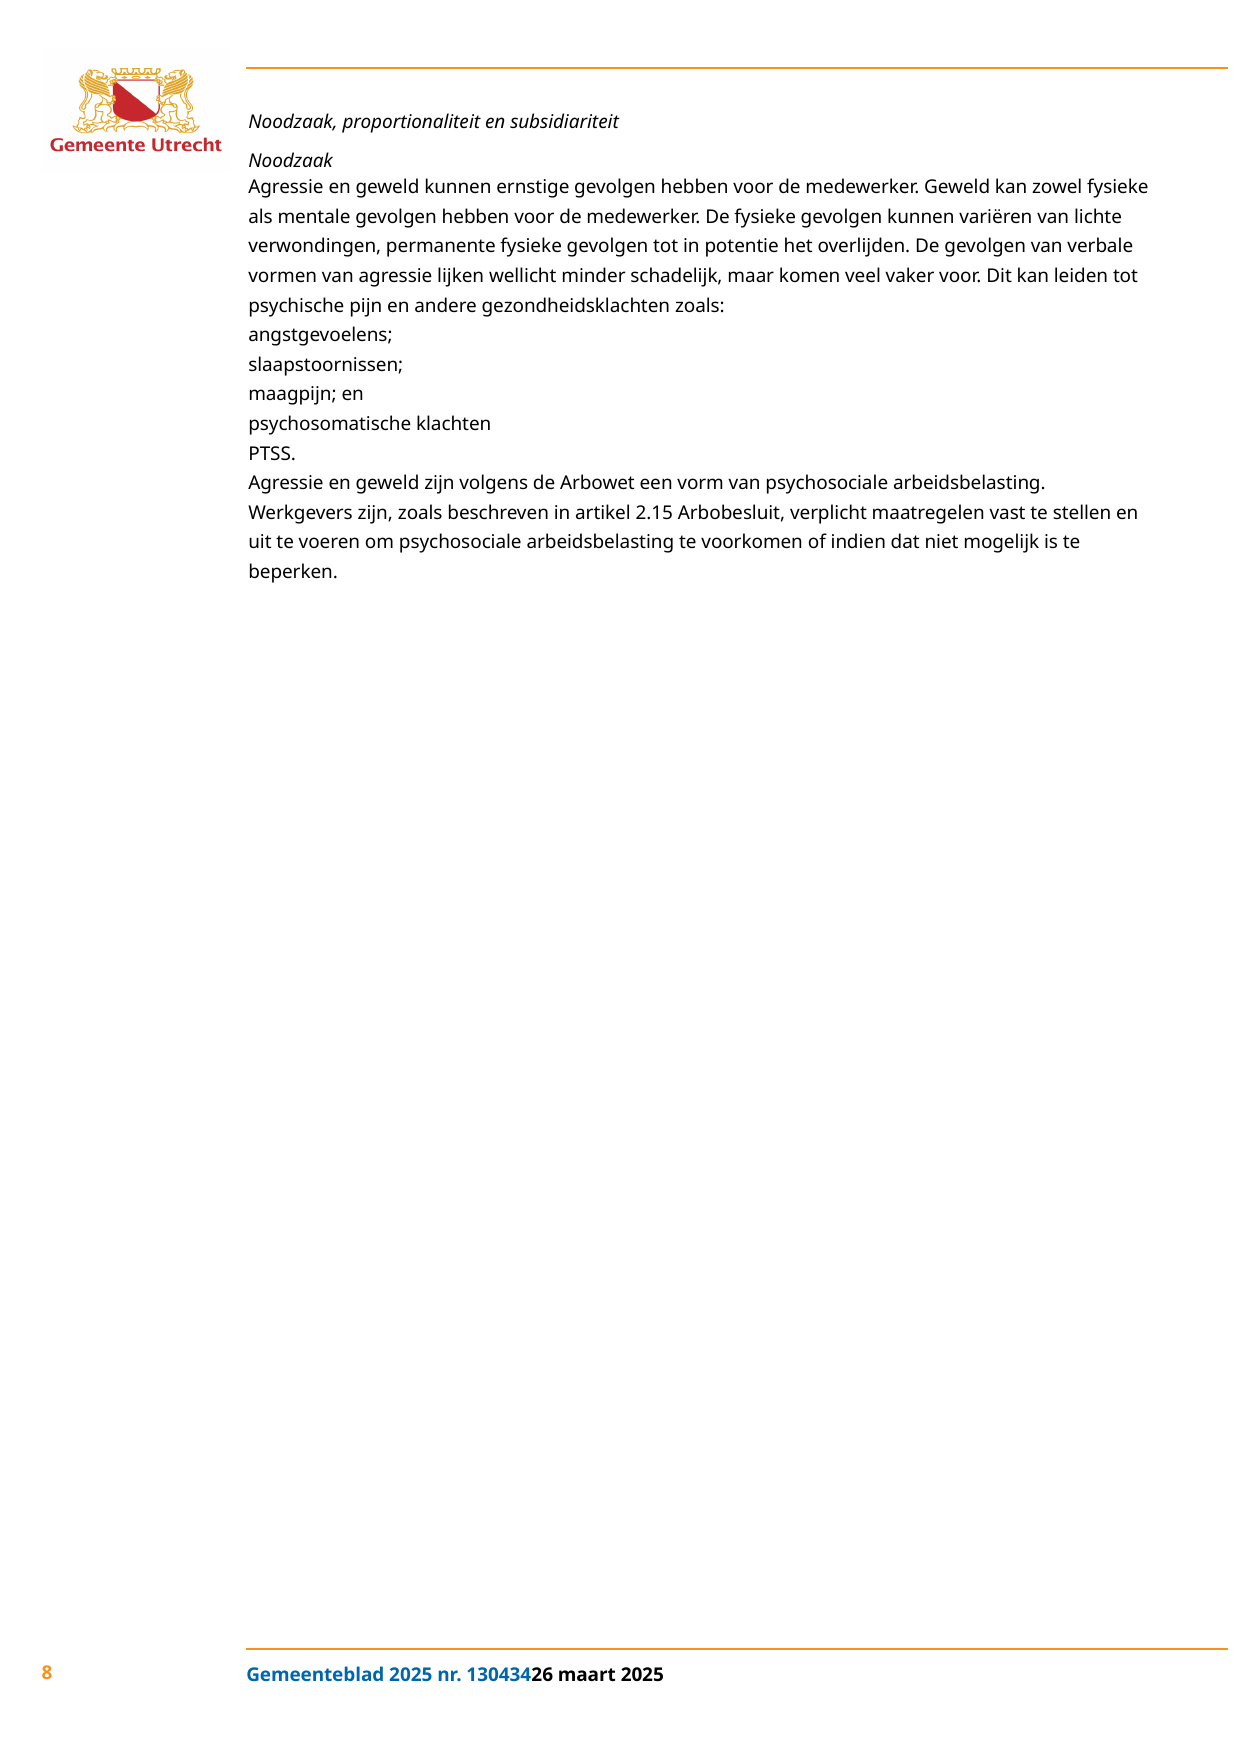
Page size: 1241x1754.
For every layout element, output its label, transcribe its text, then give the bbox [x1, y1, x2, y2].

text psychosomatische klachten [248, 410, 1152, 436]
picture [41, 47, 231, 172]
text Agressie en geweld zijn volgens de Arbowet een vorm van psychosociale arbeidsbelasting. Werkgevers zijn, zoals beschreven in artikel 2.15 Arbobesluit, verplicht maatregelen vast te stellen en uit te voeren om psychosociale arbeidsbelasting te voorkomen of indien dat niet mogelijk is te beperken. [248, 469, 1152, 584]
text Agressie en geweld kunnen ernstige gevolgen hebben voor de medewerker. Geweld kan zowel fysieke als mentale gevolgen hebben voor de medewerker. De fysieke gevolgen kunnen variëren van lichte verwondingen, permanente fysieke gevolgen tot in potentie het overlijden. De gevolgen van verbale vormen van agressie lijken wellicht minder schadelijk, maar komen veel vaker voor. Dit kan leiden tot psychische pijn en andere gezondheidsklachten zoals: [248, 173, 1152, 317]
text slaapstoornissen; [248, 351, 1152, 377]
text angstgevoelens; [248, 321, 1152, 347]
text Noodzaak, proportionaliteit en subsidiariteit [248, 108, 1152, 134]
text maagpijn; en [248, 381, 1152, 406]
text PTSS. [248, 440, 1152, 465]
text Noodzaak [248, 148, 1152, 173]
